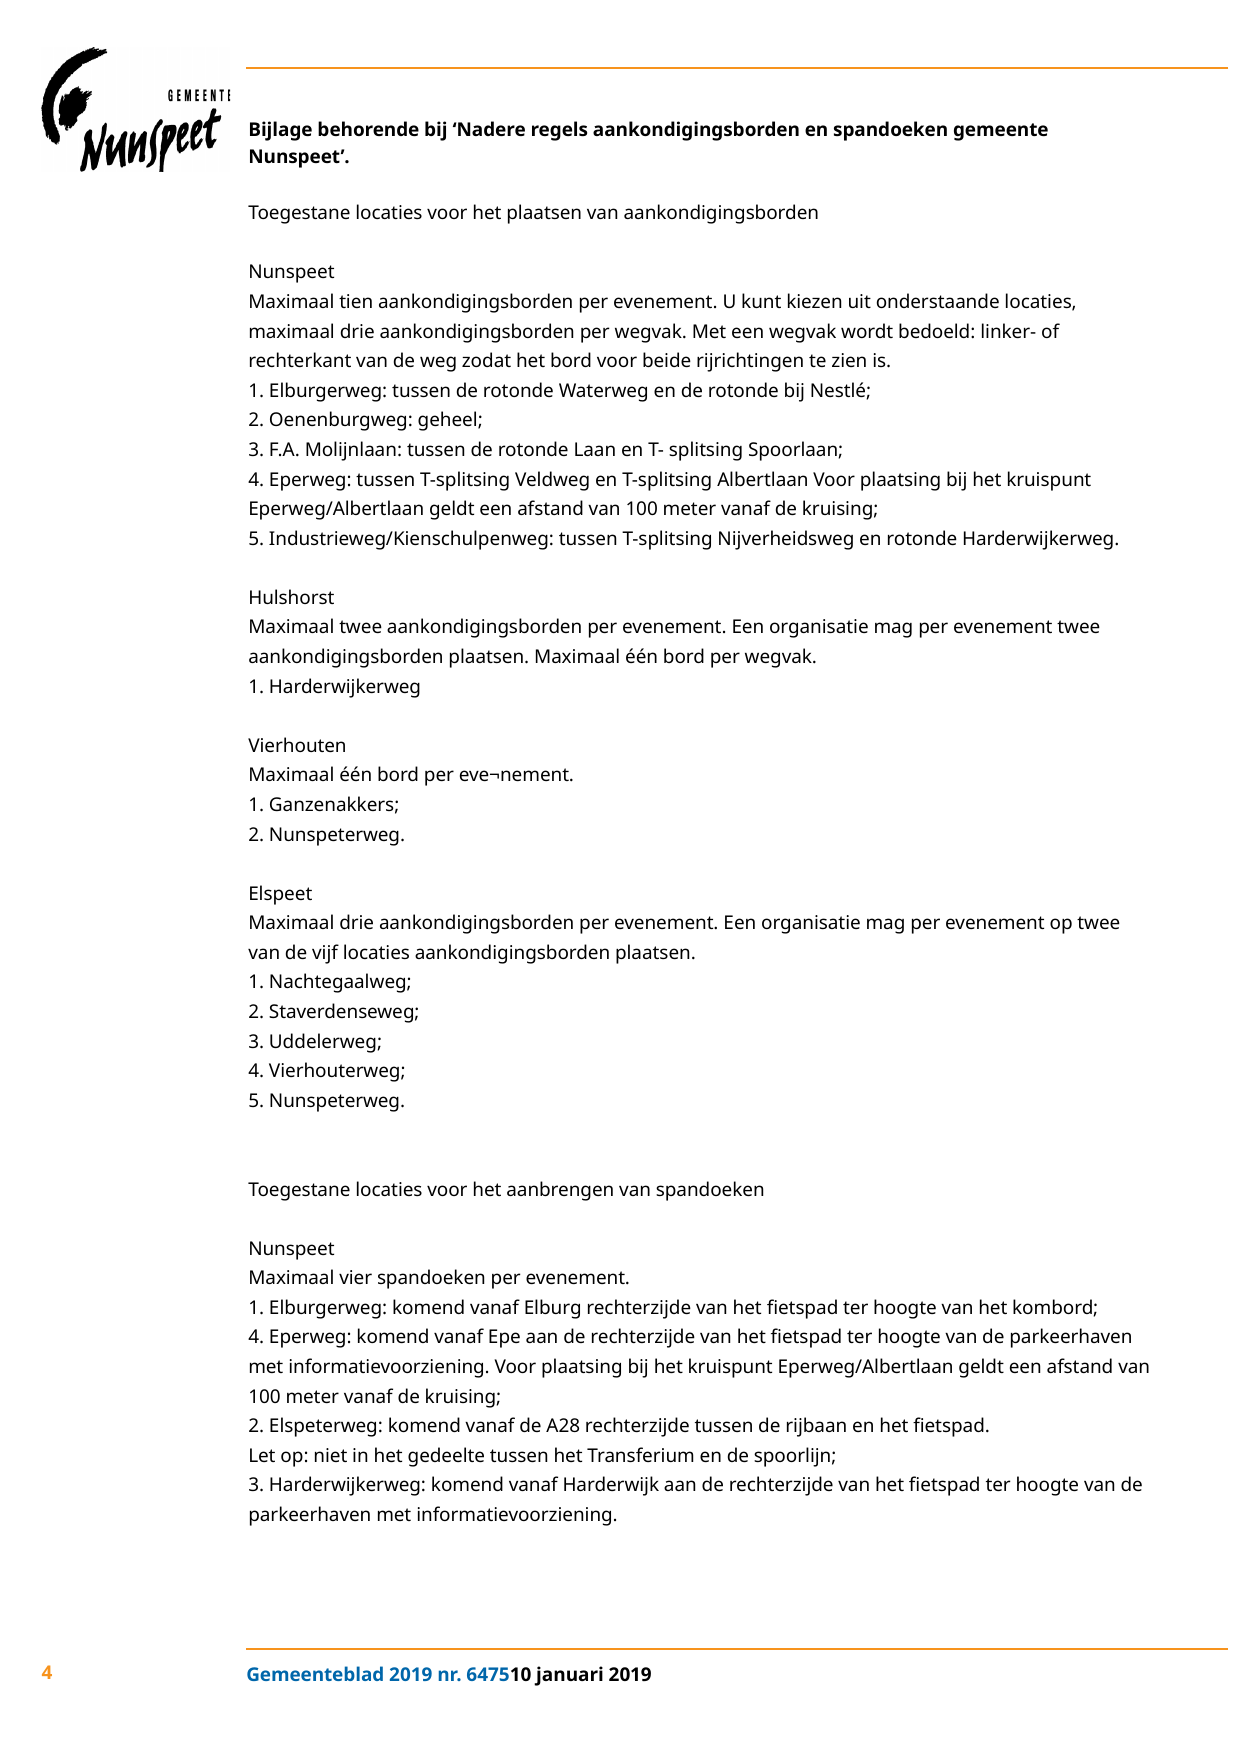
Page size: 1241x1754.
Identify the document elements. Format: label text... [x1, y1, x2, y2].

text 2. Oenenburgweg: geheel; [248, 407, 1152, 432]
text 2. Nunspeterweg. [248, 821, 1152, 846]
text 3. F.A. Molijnlaan: tussen de rotonde Laan en T- splitsing Spoorlaan; [248, 436, 1152, 462]
text Maximaal twee aankondigingsborden per evenement. Een organisatie mag per evenement twee aankondigingsborden plaatsen. Maximaal één bord per wegvak. [248, 614, 1152, 669]
text 2. Elspeterweg: komend vanaf de A28 rechterzijde tussen de rijbaan en het fietspad. [248, 1412, 1152, 1438]
text 5. Industrieweg/Kienschulpenweg: tussen T-splitsing Nijverheidsweg en rotonde Harderwijkerweg. [248, 525, 1152, 551]
text Maximaal één bord per eve¬nement. [248, 762, 1152, 787]
text Hulshorst [248, 584, 1152, 610]
text 1. Harderwijkerweg [248, 673, 1152, 698]
text Let op: niet in het gedeelte tussen het Transferium en de spoorlijn; [248, 1442, 1152, 1468]
picture [41, 47, 231, 172]
text Vierhouten [248, 732, 1152, 758]
text 4. Vierhouterweg; [248, 1057, 1152, 1083]
text Nunspeet [248, 259, 1152, 284]
text Maximaal drie aankondigingsborden per evenement. Een organisatie mag per evenement op twee van de vijf locaties aankondigingsborden plaatsen. [248, 909, 1152, 965]
text 1. Elburgerweg: komend vanaf Elburg rechterzijde van het fietspad ter hoogte van het kombord; [248, 1294, 1152, 1320]
text Maximaal vier spandoeken per evenement. [248, 1264, 1152, 1290]
text 1. Ganzenakkers; [248, 791, 1152, 817]
text 5. Nunspeterweg. [248, 1087, 1152, 1113]
text 4. Eperweg: tussen T-splitsing Veldweg en T-splitsing Albertlaan Voor plaatsing bij het kruispunt Eperweg/Albertlaan geldt een afstand van 100 meter vanaf de kruising; [248, 466, 1152, 521]
text Toegestane locaties voor het aanbrengen van spandoeken [248, 1176, 1152, 1201]
text Elspeet [248, 880, 1152, 906]
text Nunspeet [248, 1235, 1152, 1261]
text 2. Staverdenseweg; [248, 998, 1152, 1024]
text 1. Elburgerweg: tussen de rotonde Waterweg en de rotonde bij Nestlé; [248, 377, 1152, 403]
text Bijlage behorende bij ‘Nadere regels aankondigingsborden en spandoeken gemeente Nunspeet’. [248, 116, 1152, 170]
text 3. Harderwijkerweg: komend vanaf Harderwijk aan de rechterzijde van het fietspad ter hoogte van de parkeerhaven met informatievoorziening. [248, 1472, 1152, 1527]
text Toegestane locaties voor het plaatsen van aankondigingsborden [248, 199, 1152, 225]
text 3. Uddelerweg; [248, 1028, 1152, 1053]
text 1. Nachtegaalweg; [248, 969, 1152, 994]
text 4. Eperweg: komend vanaf Epe aan de rechterzijde van het fietspad ter hoogte van de parkeerhaven met informatievoorziening. Voor plaatsing bij het kruispunt Eperweg/Albertlaan geldt een afstand van 100 meter vanaf de kruising; [248, 1324, 1152, 1408]
text Maximaal tien aankondigingsborden per evenement. U kunt kiezen uit onderstaande locaties, maximaal drie aankondigingsborden per wegvak. Met een wegvak wordt bedoeld: linker- of rechterkant van de weg zodat het bord voor beide rijrichtingen te zien is. [248, 288, 1152, 373]
